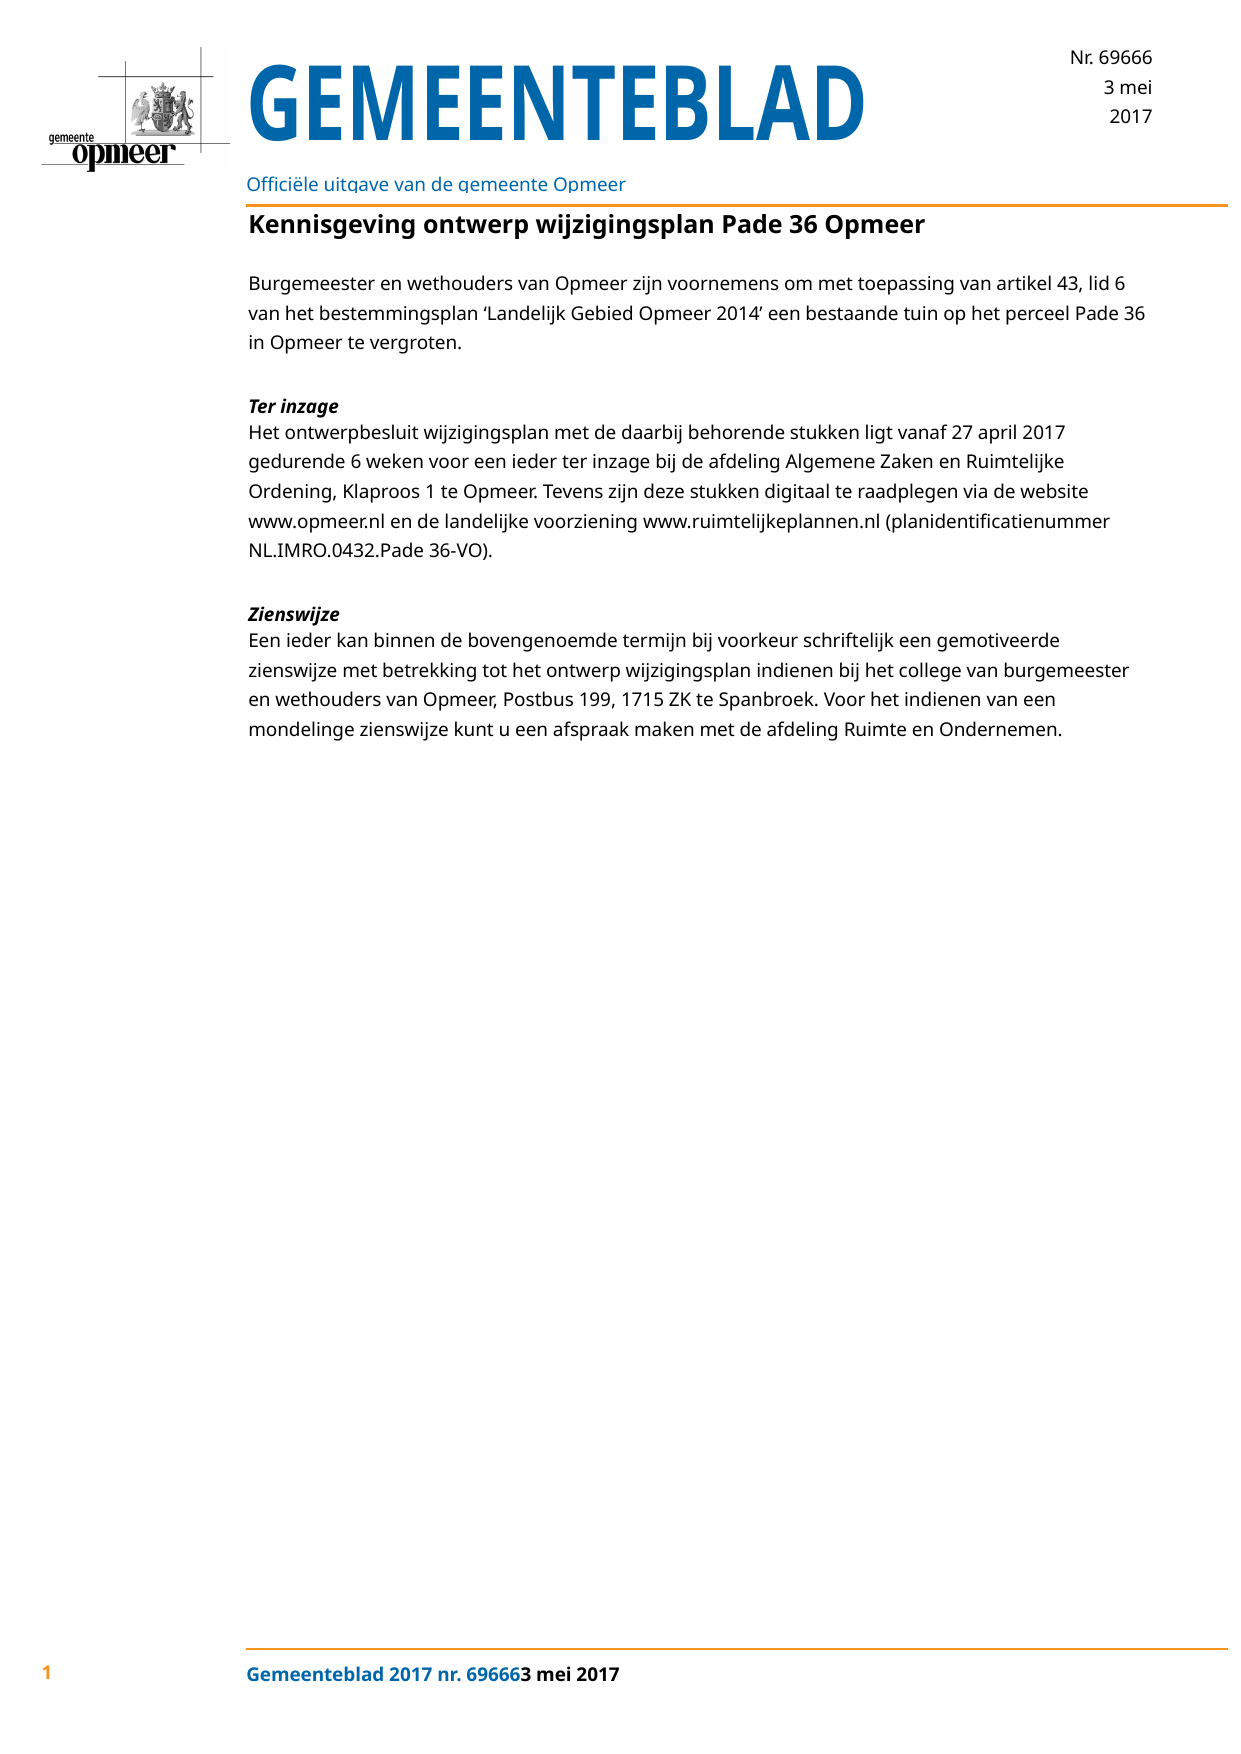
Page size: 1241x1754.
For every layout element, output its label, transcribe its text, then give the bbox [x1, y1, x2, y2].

text Zienswijze [248, 601, 1152, 627]
text Ter inzage [248, 393, 1152, 419]
picture [41, 47, 231, 172]
text Kennisgeving ontwerp wijzigingsplan Pade 36 Opmeer [248, 207, 1152, 241]
text Een ieder kan binnen de bovengenoemde termijn bij voorkeur schriftelijk een gemotiveerde zienswijze met betrekking tot het ontwerp wijzigingsplan indienen bij het college van burgemeester en wethouders van Opmeer, Postbus 199, 1715 ZK te Spanbroek. Voor het indienen van een mondelinge zienswijze kunt u een afspraak maken met de afdeling Ruimte en Ondernemen. [248, 627, 1152, 742]
text Het ontwerpbesluit wijzigingsplan met de daarbij behorende stukken ligt vanaf 27 april 2017 gedurende 6 weken voor een ieder ter inzage bij de afdeling Algemene Zaken en Ruimtelijke Ordening, Klaproos 1 te Opmeer. Tevens zijn deze stukken digitaal te raadplegen via de website www.opmeer.nl en de landelijke voorziening www.ruimtelijkeplannen.nl (planidentificatienummer NL.IMRO.0432.Pade 36-VO). [248, 419, 1152, 563]
text Burgemeester en wethouders van Opmeer zijn voornemens om met toepassing van artikel 43, lid 6 van het bestemmingsplan ‘Landelijk Gebied Opmeer 2014’ een bestaande tuin op het perceel Pade 36 in Opmeer te vergroten. [248, 270, 1152, 355]
